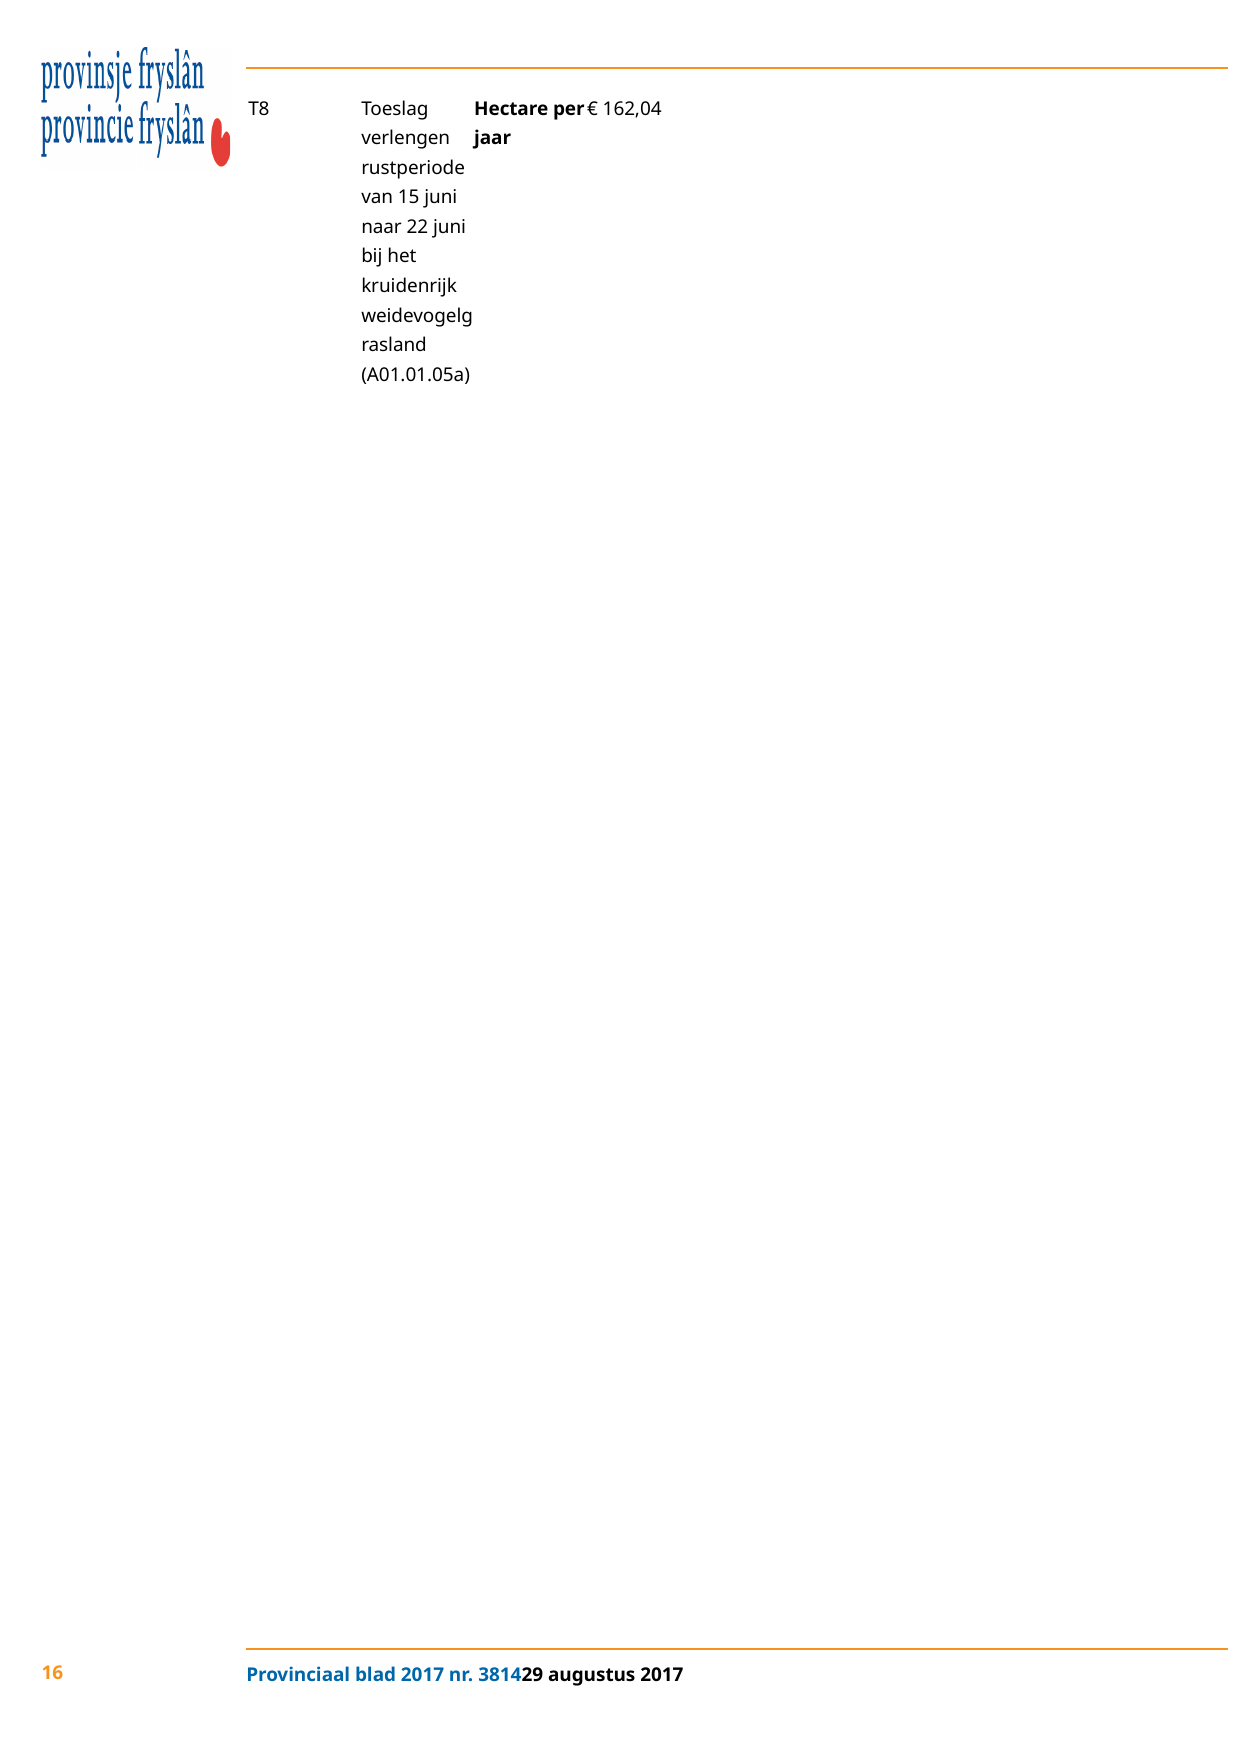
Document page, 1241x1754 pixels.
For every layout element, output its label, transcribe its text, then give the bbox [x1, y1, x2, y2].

table_cell Hectare per jaar [474, 95, 587, 387]
table_cell T8 [248, 95, 361, 387]
table_cell Toeslag verlengen rustperiode van 15 juni naar 22 juni bij het kruidenrijk weidevogelgrasland (A01.01.05a) [361, 95, 474, 387]
picture [41, 47, 231, 172]
table_cell € 162,04 [587, 95, 700, 387]
